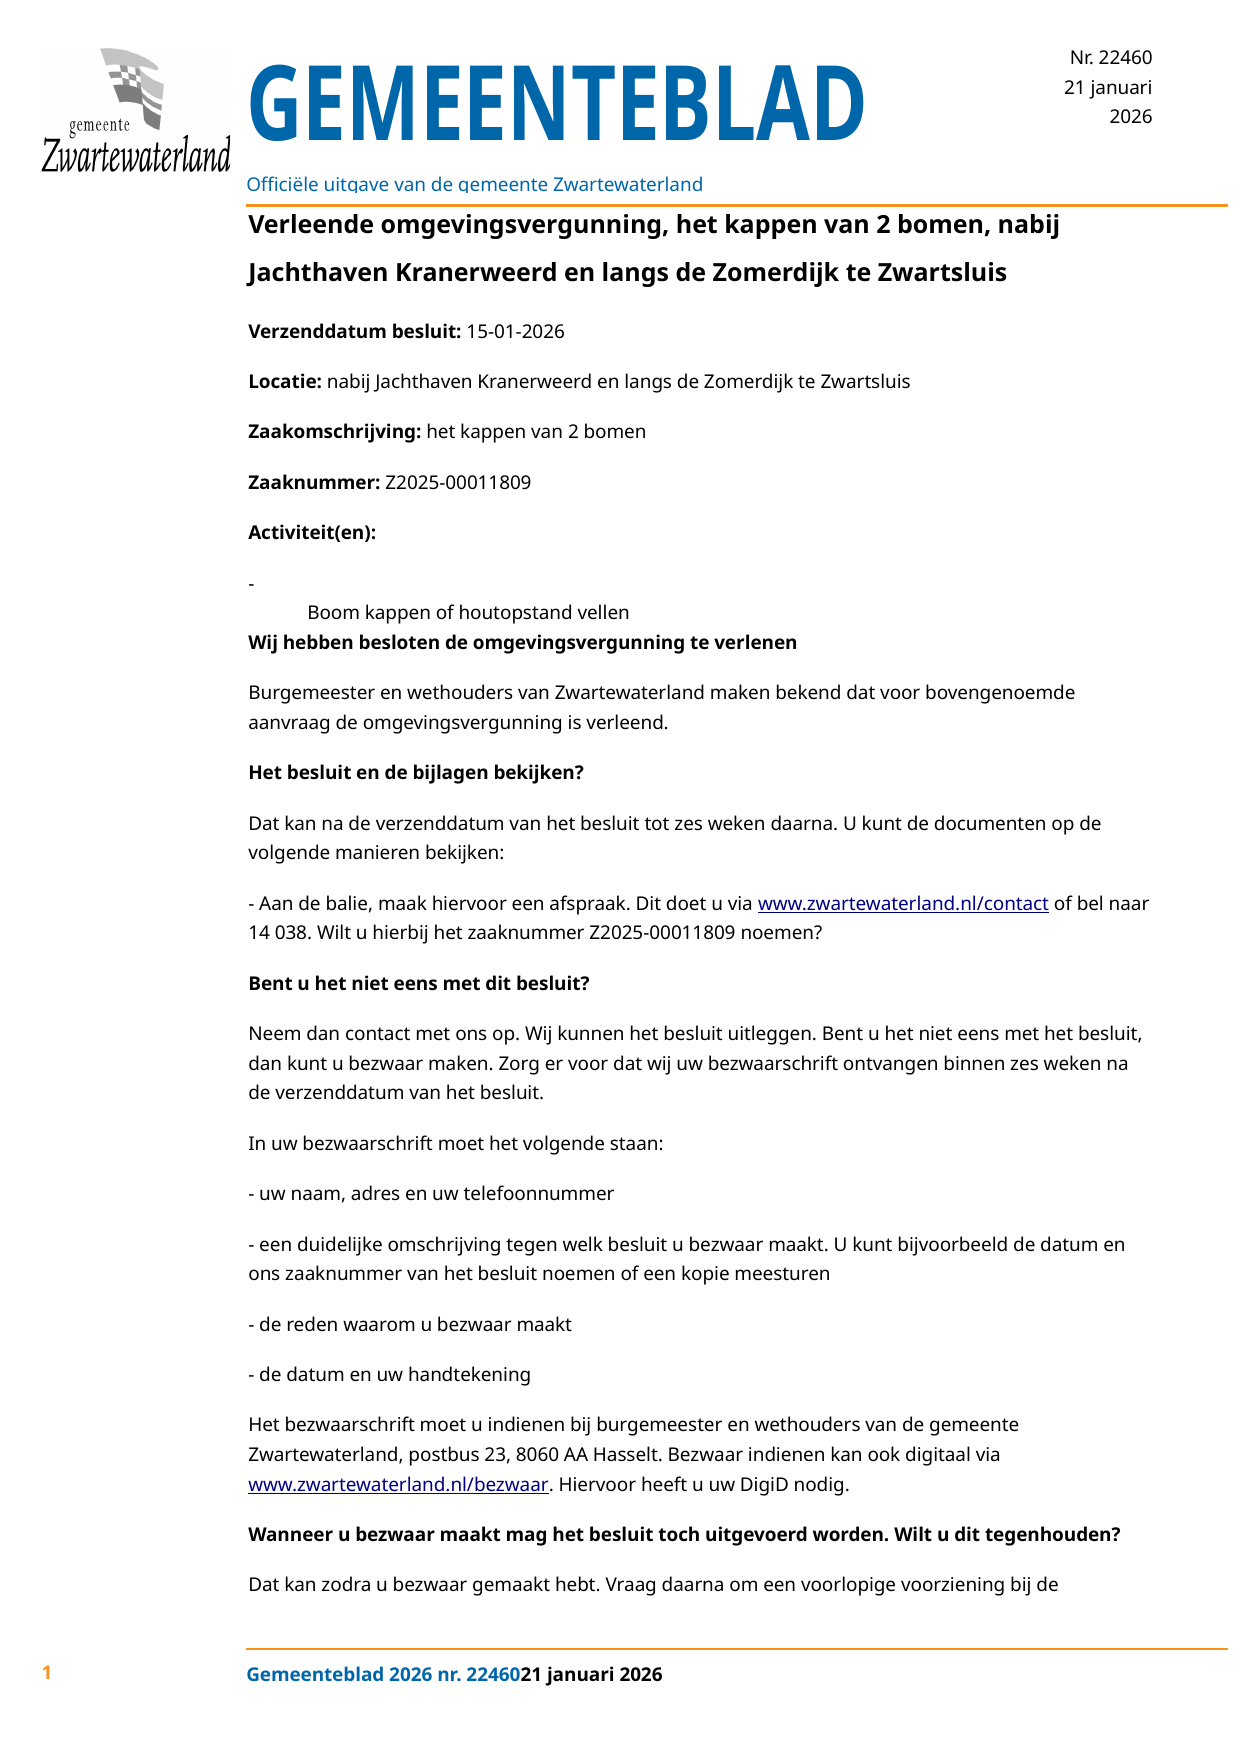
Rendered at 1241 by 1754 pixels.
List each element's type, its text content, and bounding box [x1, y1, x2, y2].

text Verleende omgevingsvergunning, het kappen van 2 bomen, nabij Jachthaven Kranerweerd en langs de Zomerdijk te Zwartsluis [248, 207, 1152, 288]
text Dat kan na de verzenddatum van het besluit tot zes weken daarna. U kunt de documenten op de volgende manieren bekijken: [248, 810, 1152, 865]
text Wij hebben besloten de omgevingsvergunning te verlenen [248, 629, 1152, 655]
text Activiteit(en): [248, 519, 1152, 545]
text Dat kan zodra u bezwaar gemaakt hebt. Vraag daarna om een voorlopige voorziening bij de [248, 1572, 1152, 1597]
text Zaaknummer: Z2025-00011809 [248, 469, 1152, 495]
text Verzenddatum besluit: 15-01-2026 [248, 318, 1152, 344]
text - uw naam, adres en uw telefoonnummer [248, 1180, 1152, 1206]
text - een duidelijke omschrijving tegen welk besluit u bezwaar maakt. U kunt bijvoorbeeld de datum en ons zaaknummer van het besluit noemen of een kopie meesturen [248, 1231, 1152, 1286]
text Zaakomschrijving: het kappen van 2 bomen [248, 419, 1152, 444]
picture [41, 47, 231, 172]
text - de reden waarom u bezwaar maakt [248, 1311, 1152, 1337]
text Bent u het niet eens met dit besluit? [248, 970, 1152, 996]
list Boom kappen of houtopstand vellen [248, 599, 1152, 625]
text Het besluit en de bijlagen bekijken? [248, 759, 1152, 785]
text In uw bezwaarschrift moet het volgende staan: [248, 1130, 1152, 1156]
text Burgemeester en wethouders van Zwartewaterland maken bekend dat voor bovengenoemde aanvraag de omgevingsvergunning is verleend. [248, 679, 1152, 735]
text - de datum en uw handtekening [248, 1361, 1152, 1387]
text - Aan de balie, maak hiervoor een afspraak. Dit doet u via www.zwartewaterland.nl/contact of bel naar 14 038. Wilt u hierbij het zaaknummer Z2025-00011809 noemen? [248, 890, 1152, 945]
text Wanneer u bezwaar maakt mag het besluit toch uitgevoerd worden. Wilt u dit tegenhouden? [248, 1521, 1152, 1547]
text Locatie: nabij Jachthaven Kranerweerd en langs de Zomerdijk te Zwartsluis [248, 368, 1152, 394]
text Het bezwaarschrift moet u indienen bij burgemeester en wethouders van de gemeente Zwartewaterland, postbus 23, 8060 AA Hasselt. Bezwaar indienen kan ook digitaal via www.zwartewaterland.nl/bezwaar. Hiervoor heeft u uw DigiD nodig. [248, 1412, 1152, 1497]
text Neem dan contact met ons op. Wij kunnen het besluit uitleggen. Bent u het niet eens met het besluit, dan kunt u bezwaar maken. Zorg er voor dat wij uw bezwaarschrift ontvangen binnen zes weken na de verzenddatum van het besluit. [248, 1020, 1152, 1105]
